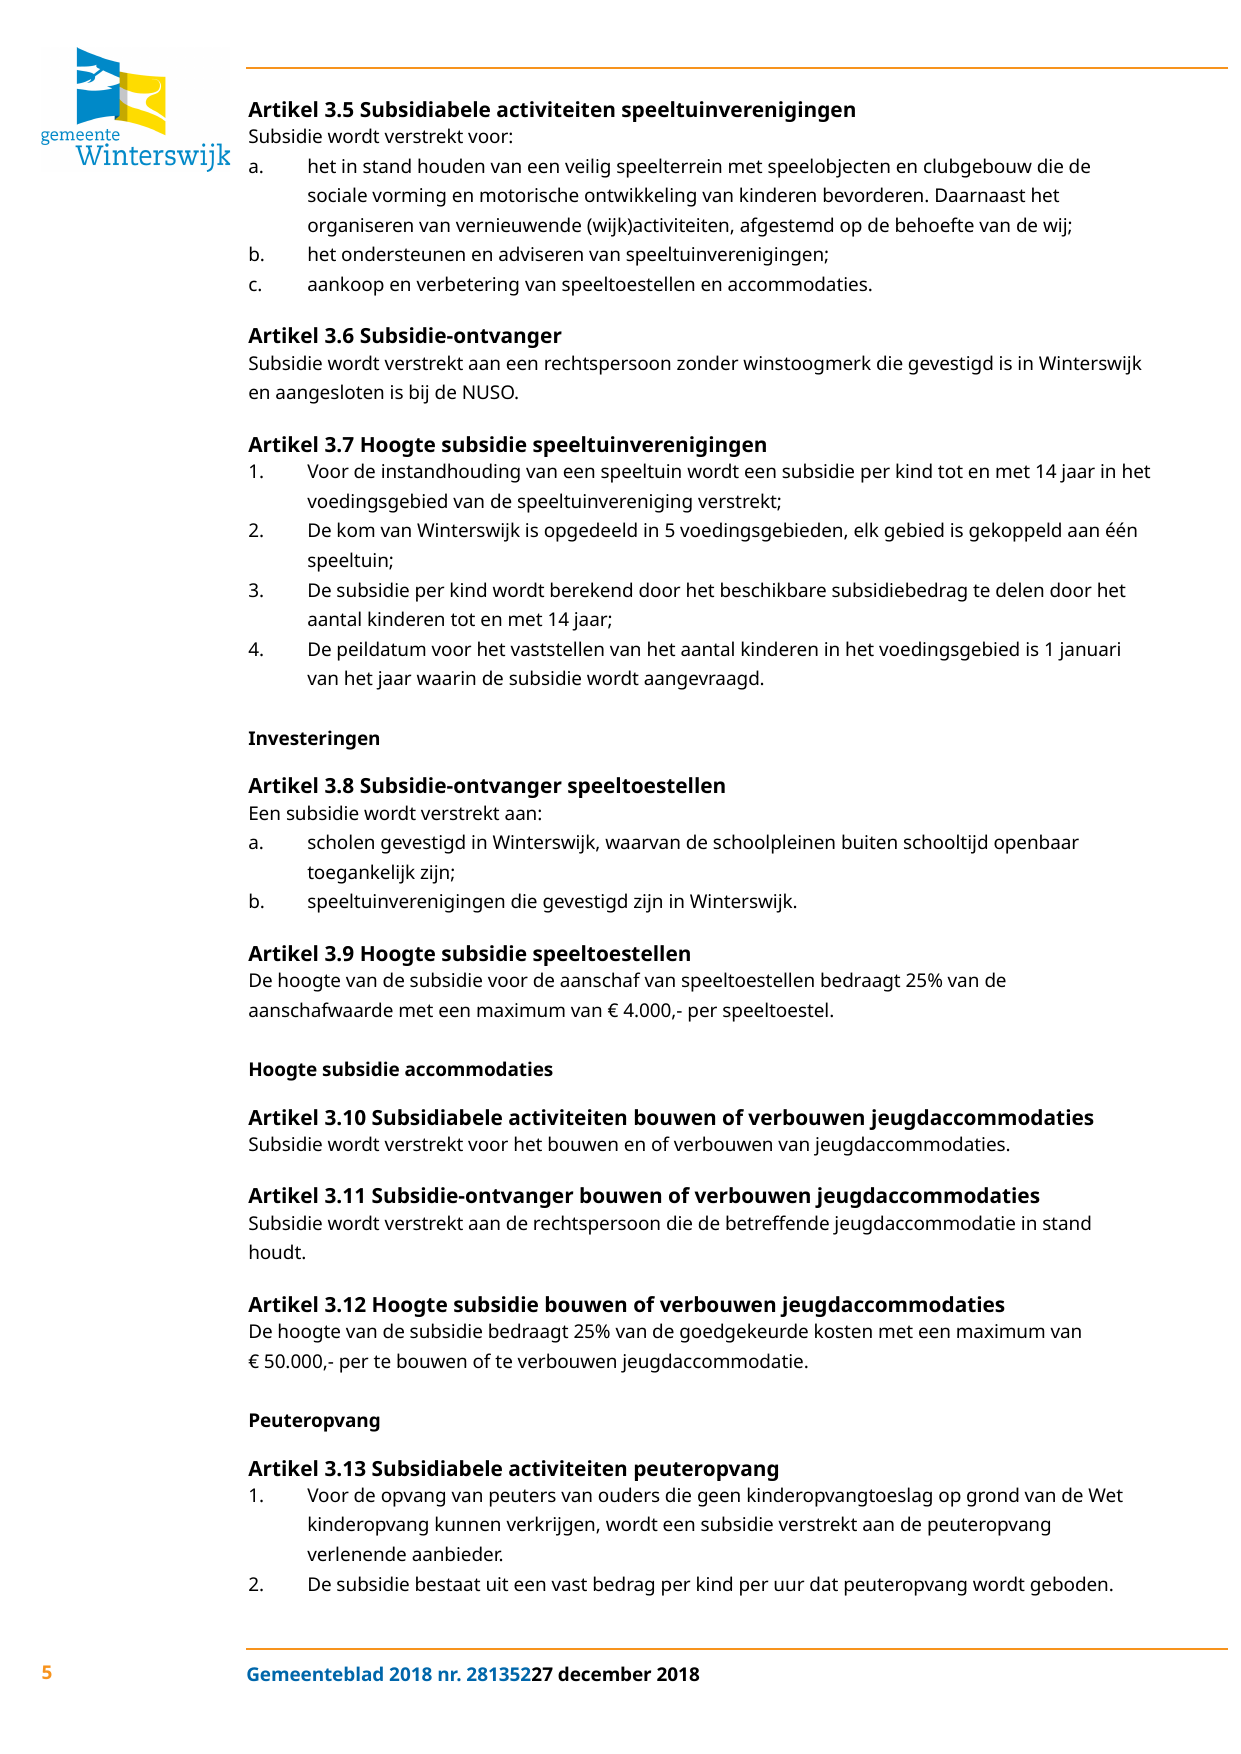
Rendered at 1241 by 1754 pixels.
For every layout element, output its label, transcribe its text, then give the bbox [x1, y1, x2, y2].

list De peildatum voor het vaststellen van het aantal kinderen in het voedingsgebied is 1 januari van het jaar waarin de subsidie wordt aangevraagd. [248, 636, 1152, 691]
list aankoop en verbetering van speeltoestellen en accommodaties. [248, 271, 1152, 297]
text Artikel 3.6 Subsidie-ontvanger [248, 322, 1152, 350]
picture [225, 153, 231, 162]
list Voor de instandhouding van een speeltuin wordt een subsidie per kind tot en met 14 jaar in het voedingsgebied van de speeltuinvereniging verstrekt; [248, 458, 1152, 514]
text Artikel 3.12 Hoogte subsidie bouwen of verbouwen jeugdaccommodaties [248, 1290, 1152, 1318]
list De subsidie bestaat uit een vast bedrag per kind per uur dat peuteropvang wordt geboden. [248, 1571, 1152, 1597]
text Investeringen [248, 725, 1152, 750]
text Subsidie wordt verstrekt aan een rechtspersoon zonder winstoogmerk die gevestigd is in Winterswijk en aangesloten is bij de NUSO. [248, 350, 1152, 405]
list De kom van Winterswijk is opgedeeld in 5 voedingsgebieden, elk gebied is gekoppeld aan één speeltuin; [248, 518, 1152, 573]
text Artikel 3.5 Subsidiabele activiteiten speeltuinverenigingen [248, 95, 1152, 123]
text Artikel 3.11 Subsidie-ontvanger bouwen of verbouwen jeugdaccommodaties [248, 1181, 1152, 1210]
text Subsidie wordt verstrekt voor: [248, 123, 1152, 149]
text Artikel 3.8 Subsidie-ontvanger speeltoestellen [248, 771, 1152, 800]
list De subsidie per kind wordt berekend door het beschikbare subsidiebedrag te delen door het aantal kinderen tot en met 14 jaar; [248, 577, 1152, 632]
text Artikel 3.10 Subsidiabele activiteiten bouwen of verbouwen jeugdaccommodaties [248, 1103, 1152, 1131]
text Subsidie wordt verstrekt voor het bouwen en of verbouwen van jeugdaccommodaties. [248, 1131, 1152, 1157]
text Hoogte subsidie accommodaties [248, 1056, 1152, 1082]
text Artikel 3.13 Subsidiabele activiteiten peuteropvang [248, 1454, 1152, 1482]
text Artikel 3.9 Hoogte subsidie speeltoestellen [248, 939, 1152, 967]
list het in stand houden van een veilig speelterrein met speelobjecten en clubgebouw die de sociale vorming en motorische ontwikkeling van kinderen bevorderen. Daarnaast het organiseren van vernieuwende (wijk)activiteiten, afgestemd op de behoefte van de wij; [248, 153, 1152, 238]
text De hoogte van de subsidie voor de aanschaf van speeltoestellen bedraagt 25% van de aanschafwaarde met een maximum van € 4.000,- per speeltoestel. [248, 967, 1152, 1023]
list Voor de opvang van peuters van ouders die geen kinderopvangtoeslag op grond van de Wet kinderopvang kunnen verkrijgen, wordt een subsidie verstrekt aan de peuteropvang verlenende aanbieder. [248, 1482, 1152, 1567]
list het ondersteunen en adviseren van speeltuinverenigingen; [248, 242, 1152, 267]
list scholen gevestigd in Winterswijk, waarvan de schoolpleinen buiten schooltijd openbaar toegankelijk zijn; [248, 829, 1152, 884]
text Peuteropvang [248, 1407, 1152, 1433]
picture [41, 47, 231, 172]
text De hoogte van de subsidie bedraagt 25% van de goedgekeurde kosten met een maximum van [248, 1318, 1152, 1344]
text € 50.000,- per te bouwen of te verbouwen jeugdaccommodatie. [248, 1348, 1152, 1374]
text Een subsidie wordt verstrekt aan: [248, 800, 1152, 825]
text Subsidie wordt verstrekt aan de rechtspersoon die de betreffende jeugdaccommodatie in stand houdt. [248, 1210, 1152, 1265]
text Artikel 3.7 Hoogte subsidie speeltuinverenigingen [248, 430, 1152, 458]
list speeltuinverenigingen die gevestigd zijn in Winterswijk. [248, 888, 1152, 914]
